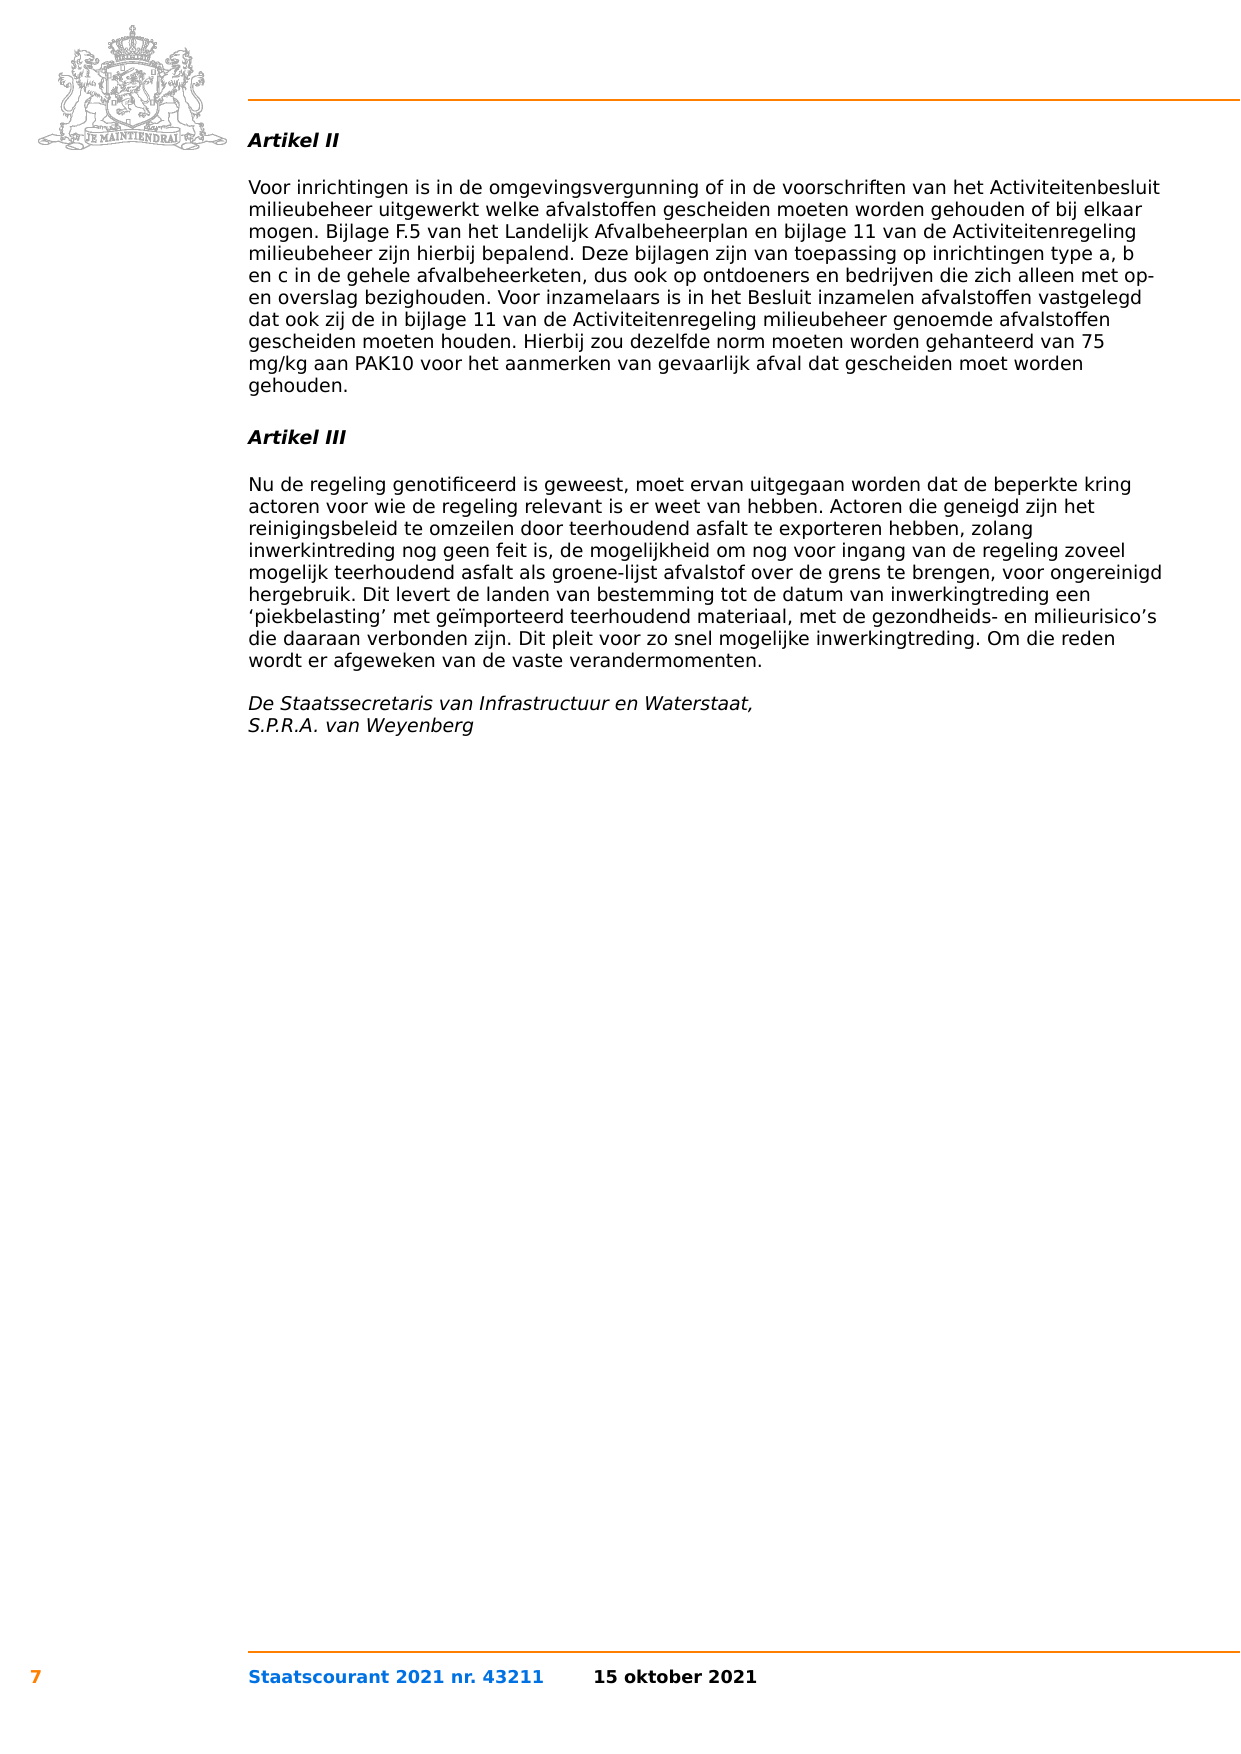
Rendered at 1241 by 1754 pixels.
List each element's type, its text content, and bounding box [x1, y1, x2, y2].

text Voor inrichtingen is in de omgevingsvergunning of in de voorschriften van het Activiteitenbesluit milieubeheer uitgewerkt welke afvalstoffen gescheiden moeten worden gehouden of bij elkaar mogen. Bijlage F.5 van het Landelijk Afvalbeheerplan en bijlage 11 van de Activiteitenregeling milieubeheer zijn hierbij bepalend. Deze bijlagen zijn van toepassing op inrichtingen type a, b en c in de gehele afvalbeheerketen, dus ook op ontdoeners en bedrijven die zich alleen met op- en overslag bezighouden. Voor inzamelaars is in het Besluit inzamelen afvalstoffen vastgelegd dat ook zij de in bijlage 11 van de Activiteitenregeling milieubeheer genoemde afvalstoffen gescheiden moeten houden. Hierbij zou dezelfde norm moeten worden gehanteerd van 75 mg/kg aan PAK10 voor het aanmerken van gevaarlijk afval dat gescheiden moet worden gehouden. [248, 177, 1163, 397]
subtitle Artikel II [248, 130, 1163, 152]
text Nu de regeling genotificeerd is geweest, moet ervan uitgegaan worden dat de beperkte kring actoren voor wie de regeling relevant is er weet van hebben. Actoren die geneigd zijn het reinigingsbeleid te omzeilen door teerhoudend asfalt te exporteren hebben, zolang inwerkintreding nog geen feit is, de mogelijkheid om nog voor ingang van de regeling zoveel mogelijk teerhoudend asfalt als groene-lijst afvalstof over de grens te brengen, voor ongereinigd hergebruik. Dit levert de landen van bestemming tot de datum van inwerkingtreding een ‘piekbelasting’ met geïmporteerd teerhoudend materiaal, met de gezondheids- en milieurisico’s die daaraan verbonden zijn. Dit pleit voor zo snel mogelijke inwerkingtreding. Om die reden wordt er afgeweken van de vaste verandermomenten. [248, 474, 1163, 671]
picture [38, 25, 227, 150]
subtitle Artikel III [248, 427, 1163, 449]
text De Staatssecretaris van Infrastructuur en Waterstaat, S.P.R.A. van Weyenberg [248, 693, 1163, 737]
